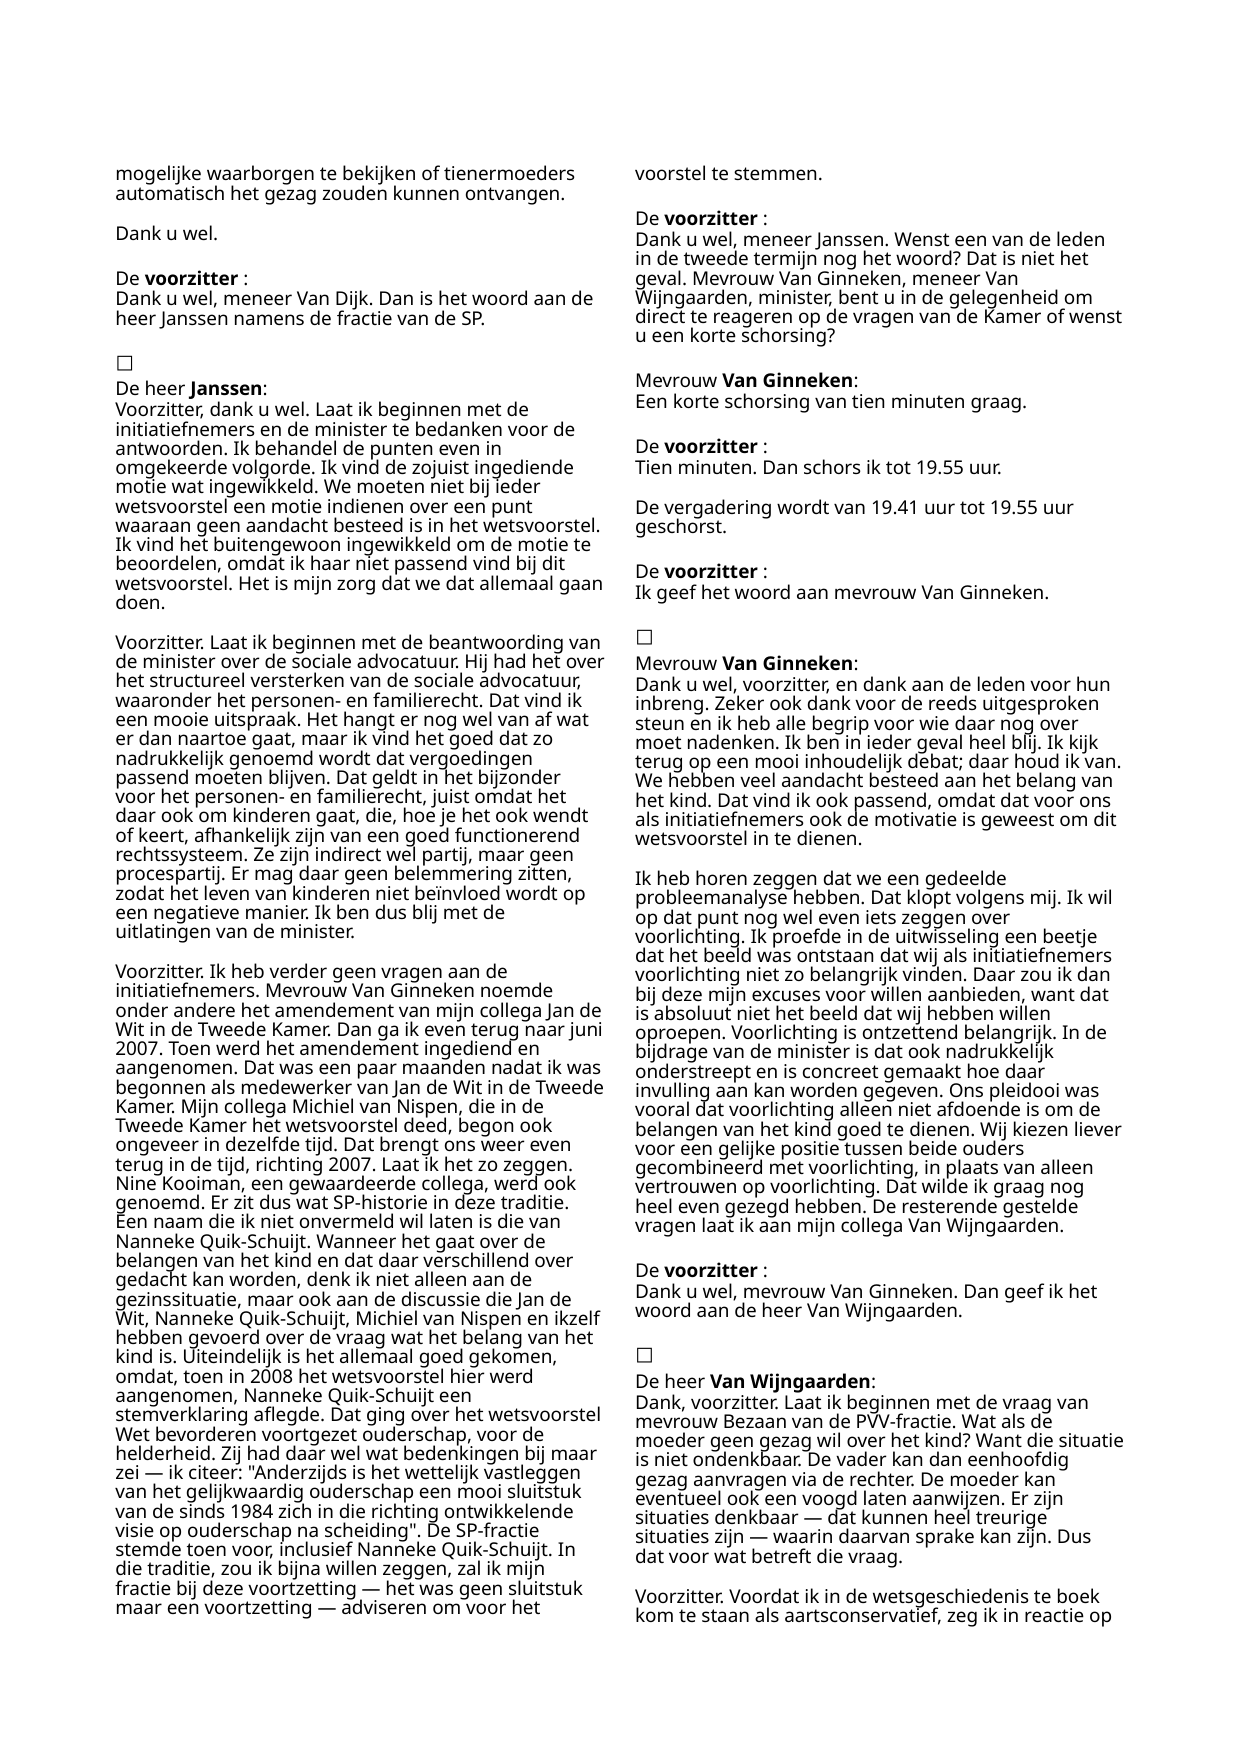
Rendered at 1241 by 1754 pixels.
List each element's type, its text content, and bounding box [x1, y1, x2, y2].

text De voorzitter : [635, 433, 1125, 459]
text Dank u wel, meneer Janssen. Wenst een van de leden in de tweede termijn nog het woord? Dat is niet het geval. Mevrouw Van Ginneken, meneer Van Wijngaarden, minister, bent u in de gelegenheid om direct te reageren op de vragen van de Kamer of wenst u een korte schorsing? [635, 231, 1125, 347]
text Voorzitter. Ik heb verder geen vragen aan de initiatiefnemers. Mevrouw Van Ginneken noemde onder andere het amendement van mijn collega Jan de Wit in de Tweede Kamer. Dan ga ik even terug naar juni 2007. Toen werd het amendement ingediend en aangenomen. Dat was een paar maanden nadat ik was begonnen als medewerker van Jan de Wit in de Tweede Kamer. Mijn collega Michiel van Nispen, die in de Tweede Kamer het wetsvoorstel deed, begon ook ongeveer in dezelfde tijd. Dat brengt ons weer even terug in de tijd, richting 2007. Laat ik het zo zeggen. Nine Kooiman, een gewaardeerde collega, werd ook genoemd. Er zit dus wat SP-historie in deze traditie. Een naam die ik niet onvermeld wil laten is die van Nanneke Quik-Schuijt. Wanneer het gaat over de belangen van het kind en dat daar verschillend over gedacht kan worden, denk ik niet alleen aan de gezinssituatie, maar ook aan de discussie die Jan de Wit, Nanneke Quik-Schuijt, Michiel van Nispen en ikzelf hebben gevoerd over de vraag wat het belang van het kind is. Uiteindelijk is het allemaal goed gekomen, omdat, toen in 2008 het wetsvoorstel hier werd aangenomen, Nanneke Quik-Schuijt een stemverklaring aflegde. Dat ging over het wetsvoorstel Wet bevorderen voortgezet ouderschap, voor de helderheid. Zij had daar wel wat bedenkingen bij maar zei — ik citeer: "Anderzijds is het wettelijk vastleggen van het gelijkwaardig ouderschap een mooi sluitstuk van de sinds 1984 zich in die richting ontwikkelende visie op ouderschap na scheiding". De SP-fractie stemde toen voor, inclusief Nanneke Quik-Schuijt. In die traditie, zou ik bijna willen zeggen, zal ik mijn fractie bij deze voortzetting — het was geen sluitstuk maar een voortzetting — adviseren om voor het [115, 963, 605, 1618]
text ⬜ [635, 1342, 1125, 1368]
text Dank u wel. [115, 224, 605, 244]
text De heer Van Wijngaarden: [635, 1368, 1125, 1394]
text ⬜ [115, 350, 605, 376]
text Voorzitter, dank u wel. Laat ik beginnen met de initiatiefnemers en de minister te bedanken voor de antwoorden. Ik behandel de punten even in omgekeerde volgorde. Ik vind de zojuist ingediende motie wat ingewikkeld. We moeten niet bij ieder wetsvoorstel een motie indienen over een punt waaraan geen aandacht besteed is in het wetsvoorstel. Ik vind het buitengewoon ingewikkeld om de motie te beoordelen, omdat ik haar niet passend vind bij dit wetsvoorstel. Het is mijn zorg dat we dat allemaal gaan doen. [115, 401, 605, 613]
text De voorzitter : [635, 205, 1125, 231]
text Een korte schorsing van tien minuten graag. [635, 393, 1125, 413]
text Mevrouw Van Ginneken: [635, 650, 1125, 676]
text De heer Janssen: [115, 376, 605, 401]
text Dank u wel, voorzitter, en dank aan de leden voor hun inbreng. Zeker ook dank voor de reeds uitgesproken steun en ik heb alle begrip voor wie daar nog over moet nadenken. Ik ben in ieder geval heel blij. Ik kijk terug op een mooi inhoudelijk debat; daar houd ik van. We hebben veel aandacht besteed aan het belang van het kind. Dat vind ik ook passend, omdat dat voor ons als initiatiefnemers ook de motivatie is geweest om dit wetsvoorstel in te dienen. [635, 676, 1125, 849]
text Ik heb horen zeggen dat we een gedeelde probleemanalyse hebben. Dat klopt volgens mij. Ik wil op dat punt nog wel even iets zeggen over voorlichting. Ik proefde in de uitwisseling een beetje dat het beeld was ontstaan dat wij als initiatiefnemers voorlichting niet zo belangrijk vinden. Daar zou ik dan bij deze mijn excuses voor willen aanbieden, want dat is absoluut niet het beeld dat wij hebben willen oproepen. Voorlichting is ontzettend belangrijk. In de bijdrage van de minister is dat ook nadrukkelijk onderstreept en is concreet gemaakt hoe daar invulling aan kan worden gegeven. Ons pleidooi was vooral dat voorlichting alleen niet afdoende is om de belangen van het kind goed te dienen. Wij kiezen liever voor een gelijke positie tussen beide ouders gecombineerd met voorlichting, in plaats van alleen vertrouwen op voorlichting. Dat wilde ik graag nog heel even gezegd hebben. De resterende gestelde vragen laat ik aan mijn collega Van Wijngaarden. [635, 870, 1125, 1236]
text De vergadering wordt van 19.41 uur tot 19.55 uur geschorst. [635, 499, 1125, 538]
text voorstel te stemmen. [635, 165, 1125, 184]
text Ik geef het woord aan mevrouw Van Ginneken. [635, 584, 1125, 604]
text Tien minuten. Dan schors ik tot 19.55 uur. [635, 459, 1125, 478]
text ⬜ [635, 624, 1125, 650]
text Dank, voorzitter. Laat ik beginnen met de vraag van mevrouw Bezaan van de PVV-fractie. Wat als de moeder geen gezag wil over het kind? Want die situatie is niet ondenkbaar. De vader kan dan eenhoofdig gezag aanvragen via de rechter. De moeder kan eventueel ook een voogd laten aanwijzen. Er zijn situaties denkbaar — dat kunnen heel treurige situaties zijn — waarin daarvan sprake kan zijn. Dus dat voor wat betreft die vraag. [635, 1394, 1125, 1567]
text De voorzitter : [635, 559, 1125, 584]
text Mevrouw Van Ginneken: [635, 368, 1125, 393]
text Dank u wel, meneer Van Dijk. Dan is het woord aan de heer Janssen namens de fractie van de SP. [115, 290, 605, 329]
text De voorzitter : [635, 1257, 1125, 1283]
text mogelijke waarborgen te bekijken of tienermoeders automatisch het gezag zouden kunnen ontvangen. [115, 165, 605, 204]
text Voorzitter. Laat ik beginnen met de beantwoording van de minister over de sociale advocatuur. Hij had het over het structureel versterken van de sociale advocatuur, waaronder het personen- en familierecht. Dat vind ik een mooie uitspraak. Het hangt er nog wel van af wat er dan naartoe gaat, maar ik vind het goed dat zo nadrukkelijk genoemd wordt dat vergoedingen passend moeten blijven. Dat geldt in het bijzonder voor het personen- en familierecht, juist omdat het daar ook om kinderen gaat, die, hoe je het ook wendt of keert, afhankelijk zijn van een goed functionerend rechtssysteem. Ze zijn indirect wel partij, maar geen procespartij. Er mag daar geen belemmering zitten, zodat het leven van kinderen niet beïnvloed wordt op een negatieve manier. Ik ben dus blij met de uitlatingen van de minister. [115, 634, 605, 942]
text Dank u wel, mevrouw Van Ginneken. Dan geef ik het woord aan de heer Van Wijngaarden. [635, 1283, 1125, 1321]
text De voorzitter : [115, 265, 605, 290]
text Voorzitter. Voordat ik in de wetsgeschiedenis te boek kom te staan als aartsconservatief, zeg ik in reactie op [635, 1588, 1125, 1626]
